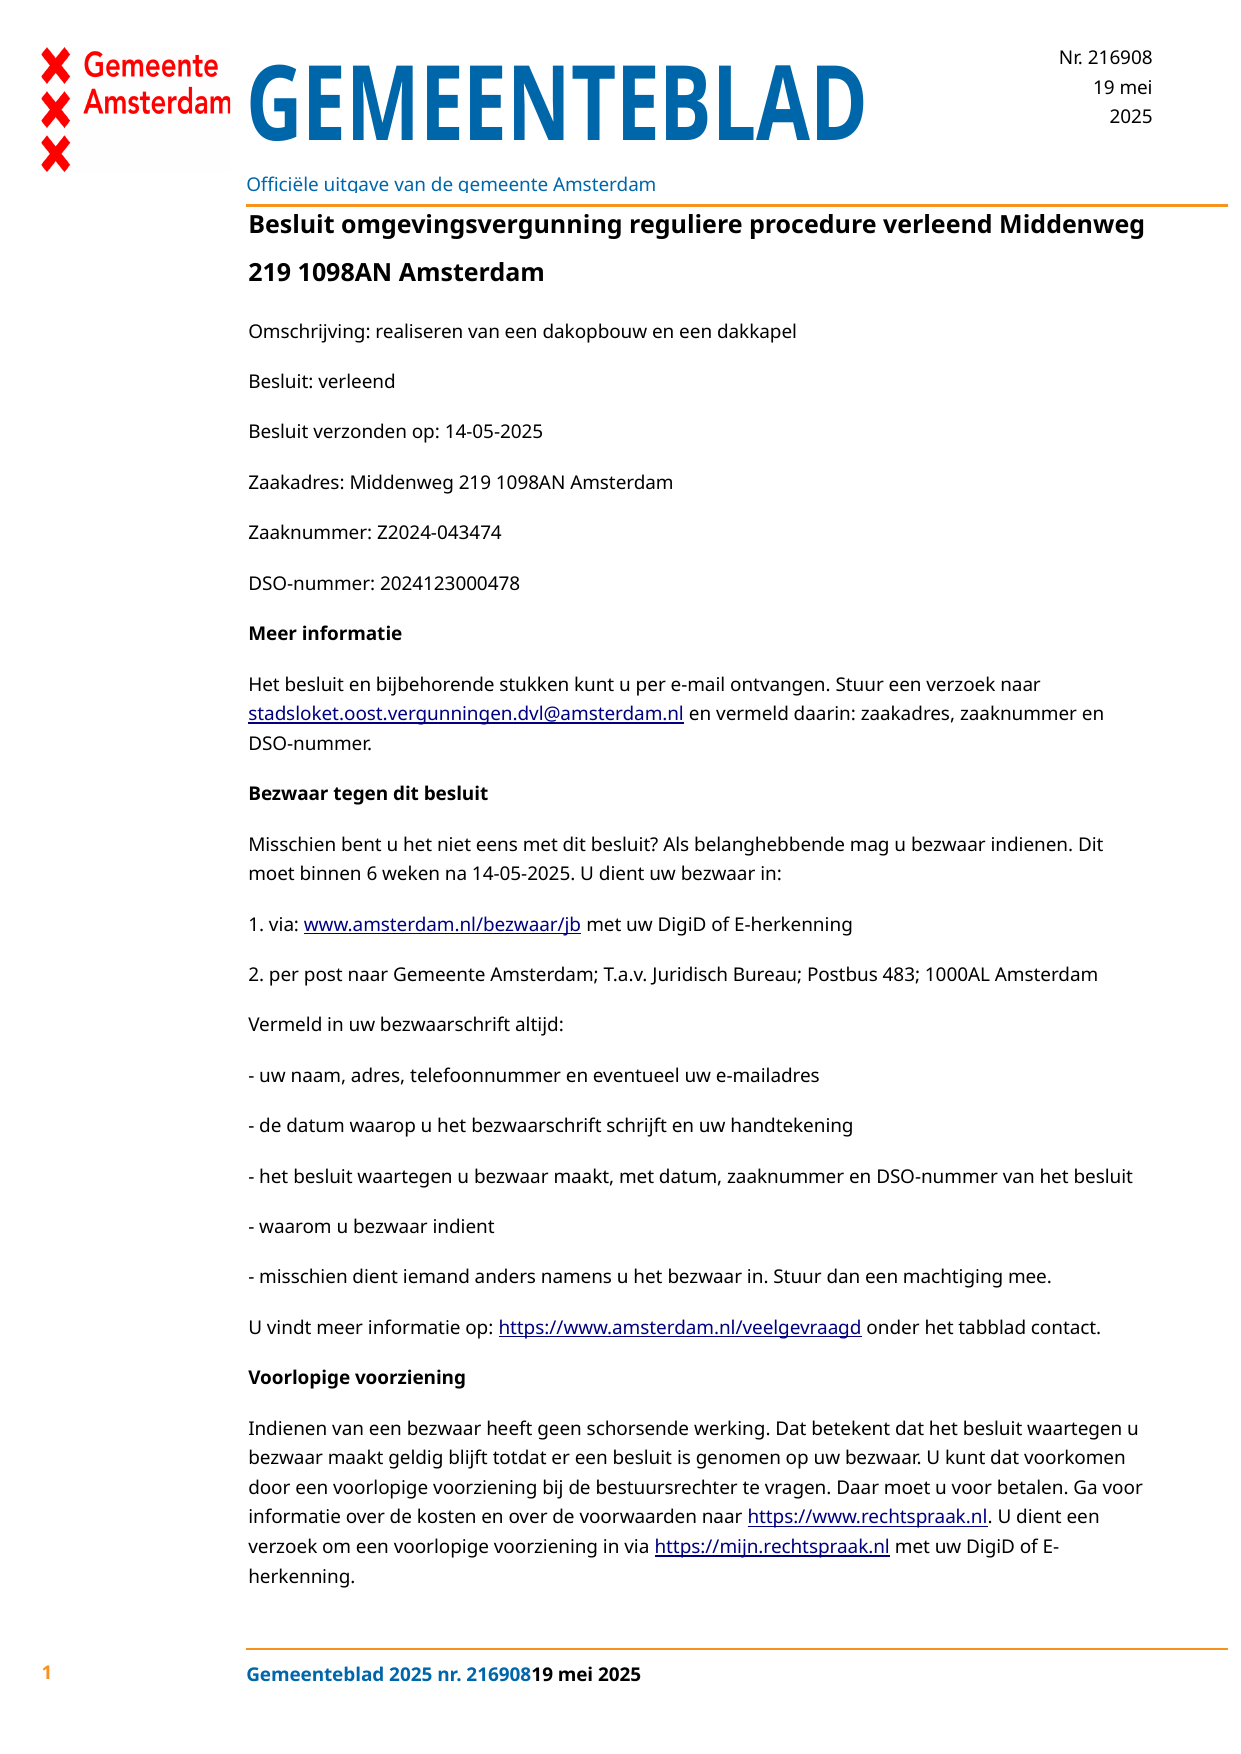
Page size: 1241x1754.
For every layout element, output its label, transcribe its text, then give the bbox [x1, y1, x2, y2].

text Besluit verzonden op: 14-05-2025 [248, 419, 1152, 444]
text Zaaknummer: Z2024-043474 [248, 519, 1152, 545]
text - de datum waarop u het bezwaarschrift schrijft en uw handtekening [248, 1112, 1152, 1138]
text U vindt meer informatie op: https://www.amsterdam.nl/veelgevraagd onder het tabblad contact. [248, 1314, 1152, 1340]
text 2. per post naar Gemeente Amsterdam; T.a.v. Juridisch Bureau; Postbus 483; 1000AL Amsterdam [248, 961, 1152, 987]
text - waarom u bezwaar indient [248, 1213, 1152, 1239]
text Besluit omgevingsvergunning reguliere procedure verleend Middenweg 219 1098AN Amsterdam [248, 207, 1152, 288]
text - uw naam, adres, telefoonnummer en eventueel uw e-mailadres [248, 1062, 1152, 1088]
text Bezwaar tegen dit besluit [248, 780, 1152, 806]
text 1. via: www.amsterdam.nl/bezwaar/jb met uw DigiD of E-herkenning [248, 911, 1152, 937]
text - het besluit waartegen u bezwaar maakt, met datum, zaaknummer en DSO-nummer van het besluit [248, 1163, 1152, 1189]
text DSO-nummer: 2024123000478 [248, 570, 1152, 596]
text Indienen van een bezwaar heeft geen schorsende werking. Dat betekent dat het besluit waartegen u bezwaar maakt geldig blijft totdat er een besluit is genomen op uw bezwaar. U kunt dat voorkomen door een voorlopige voorziening bij de bestuursrechter te vragen. Daar moet u voor betalen. Ga voor informatie over de kosten en over de voorwaarden naar https://www.rechtspraak.nl. U dient een verzoek om een voorlopige voorziening in via https://mijn.rechtspraak.nl met uw DigiD of E-herkenning. [248, 1415, 1152, 1589]
text Misschien bent u het niet eens met dit besluit? Als belanghebbende mag u bezwaar indienen. Dit moet binnen 6 weken na 14-05-2025. U dient uw bezwaar in: [248, 831, 1152, 886]
text Het besluit en bijbehorende stukken kunt u per e-mail ontvangen. Stuur een verzoek naar stadsloket.oost.vergunningen.dvl@amsterdam.nl en vermeld daarin: zaakadres, zaaknummer en DSO-nummer. [248, 671, 1152, 756]
text Voorlopige voorziening [248, 1364, 1152, 1390]
text Zaakadres: Middenweg 219 1098AN Amsterdam [248, 469, 1152, 495]
picture [41, 47, 231, 172]
text Vermeld in uw bezwaarschrift altijd: [248, 1012, 1152, 1037]
text Omschrijving: realiseren van een dakopbouw en een dakkapel [248, 318, 1152, 344]
text Meer informatie [248, 620, 1152, 646]
text Besluit: verleend [248, 368, 1152, 394]
text - misschien dient iemand anders namens u het bezwaar in. Stuur dan een machtiging mee. [248, 1264, 1152, 1289]
